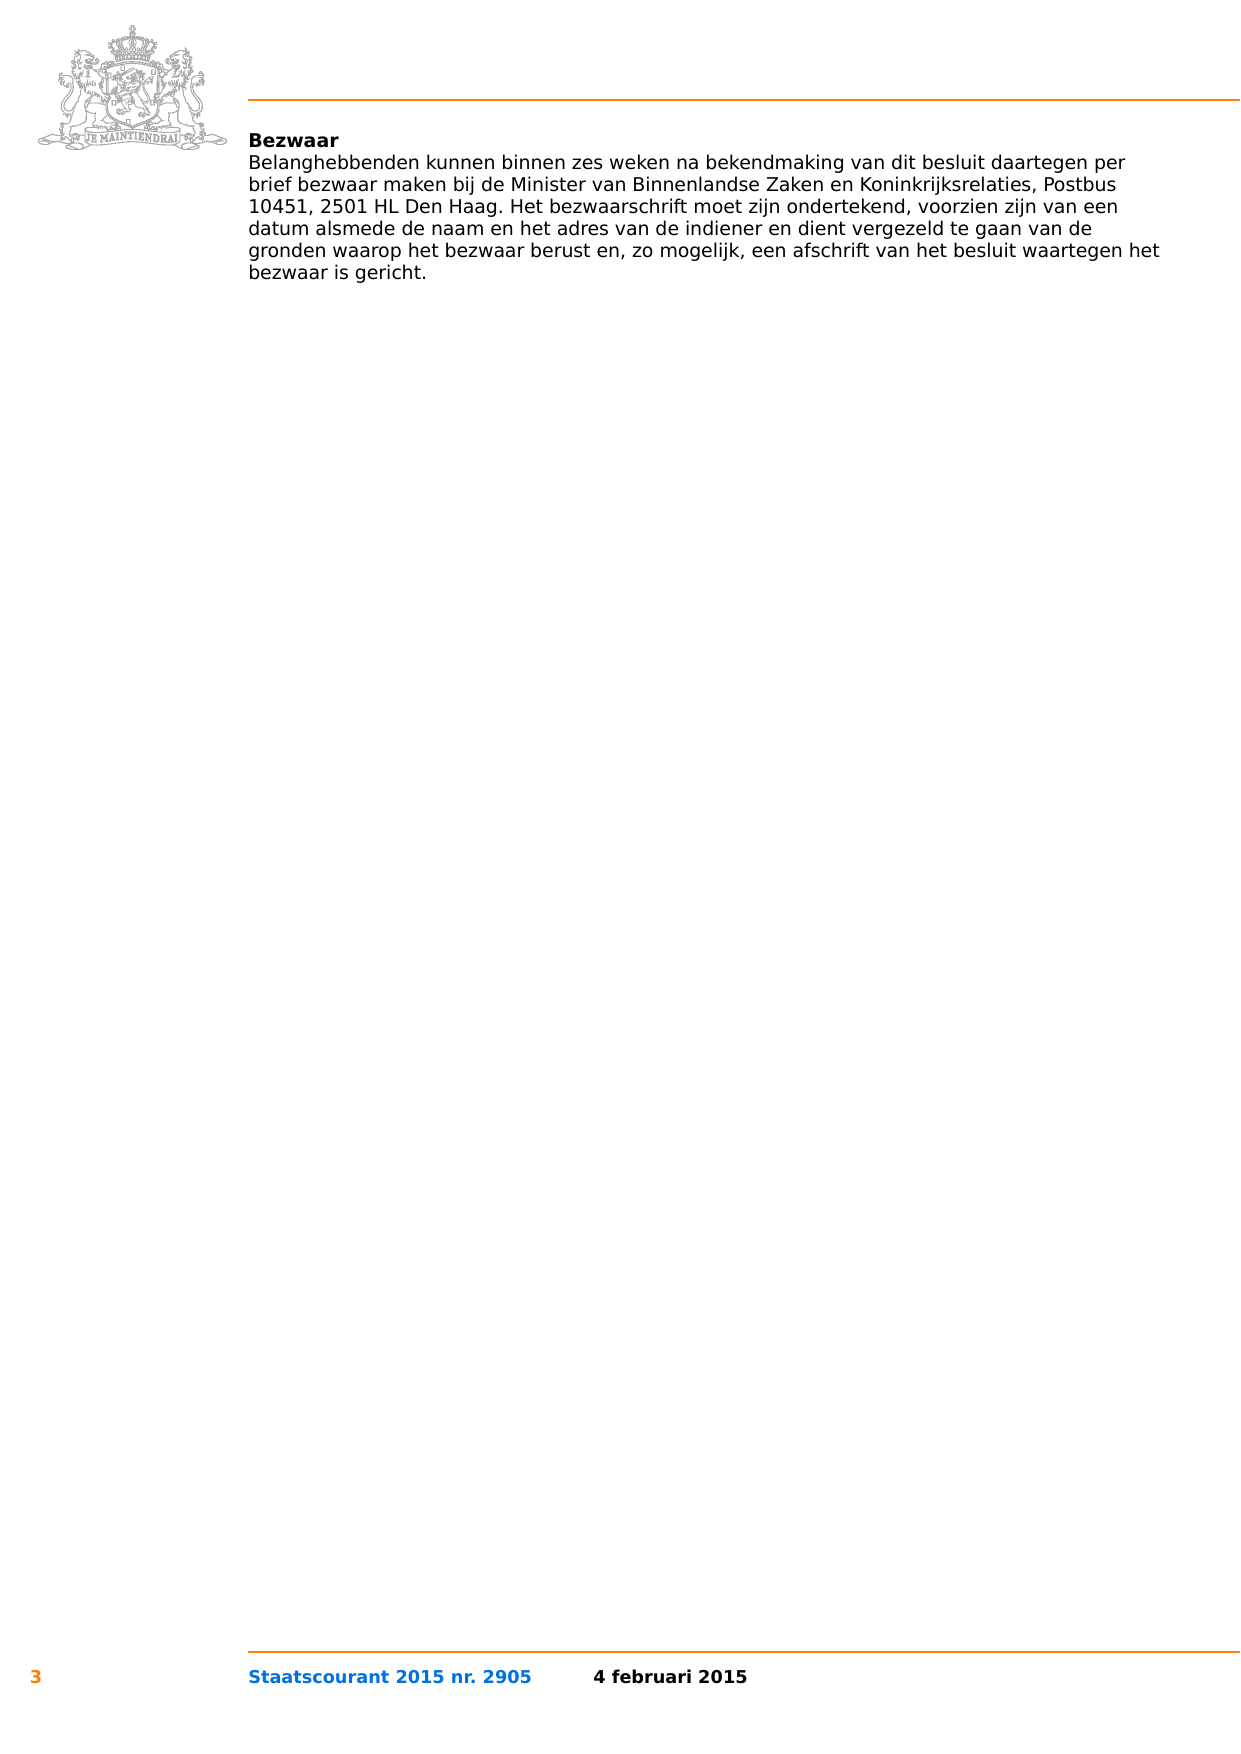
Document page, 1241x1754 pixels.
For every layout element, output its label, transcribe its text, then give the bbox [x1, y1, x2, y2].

text Bezwaar [248, 130, 1163, 152]
picture [38, 25, 227, 150]
text Belanghebbenden kunnen binnen zes weken na bekendmaking van dit besluit daartegen per brief bezwaar maken bij de Minister van Binnenlandse Zaken en Koninkrijksrelaties, Postbus 10451, 2501 HL Den Haag. Het bezwaarschrift moet zijn ondertekend, voorzien zijn van een datum alsmede de naam en het adres van de indiener en dient vergezeld te gaan van de gronden waarop het bezwaar berust en, zo mogelijk, een afschrift van het besluit waartegen het bezwaar is gericht. [248, 152, 1163, 284]
